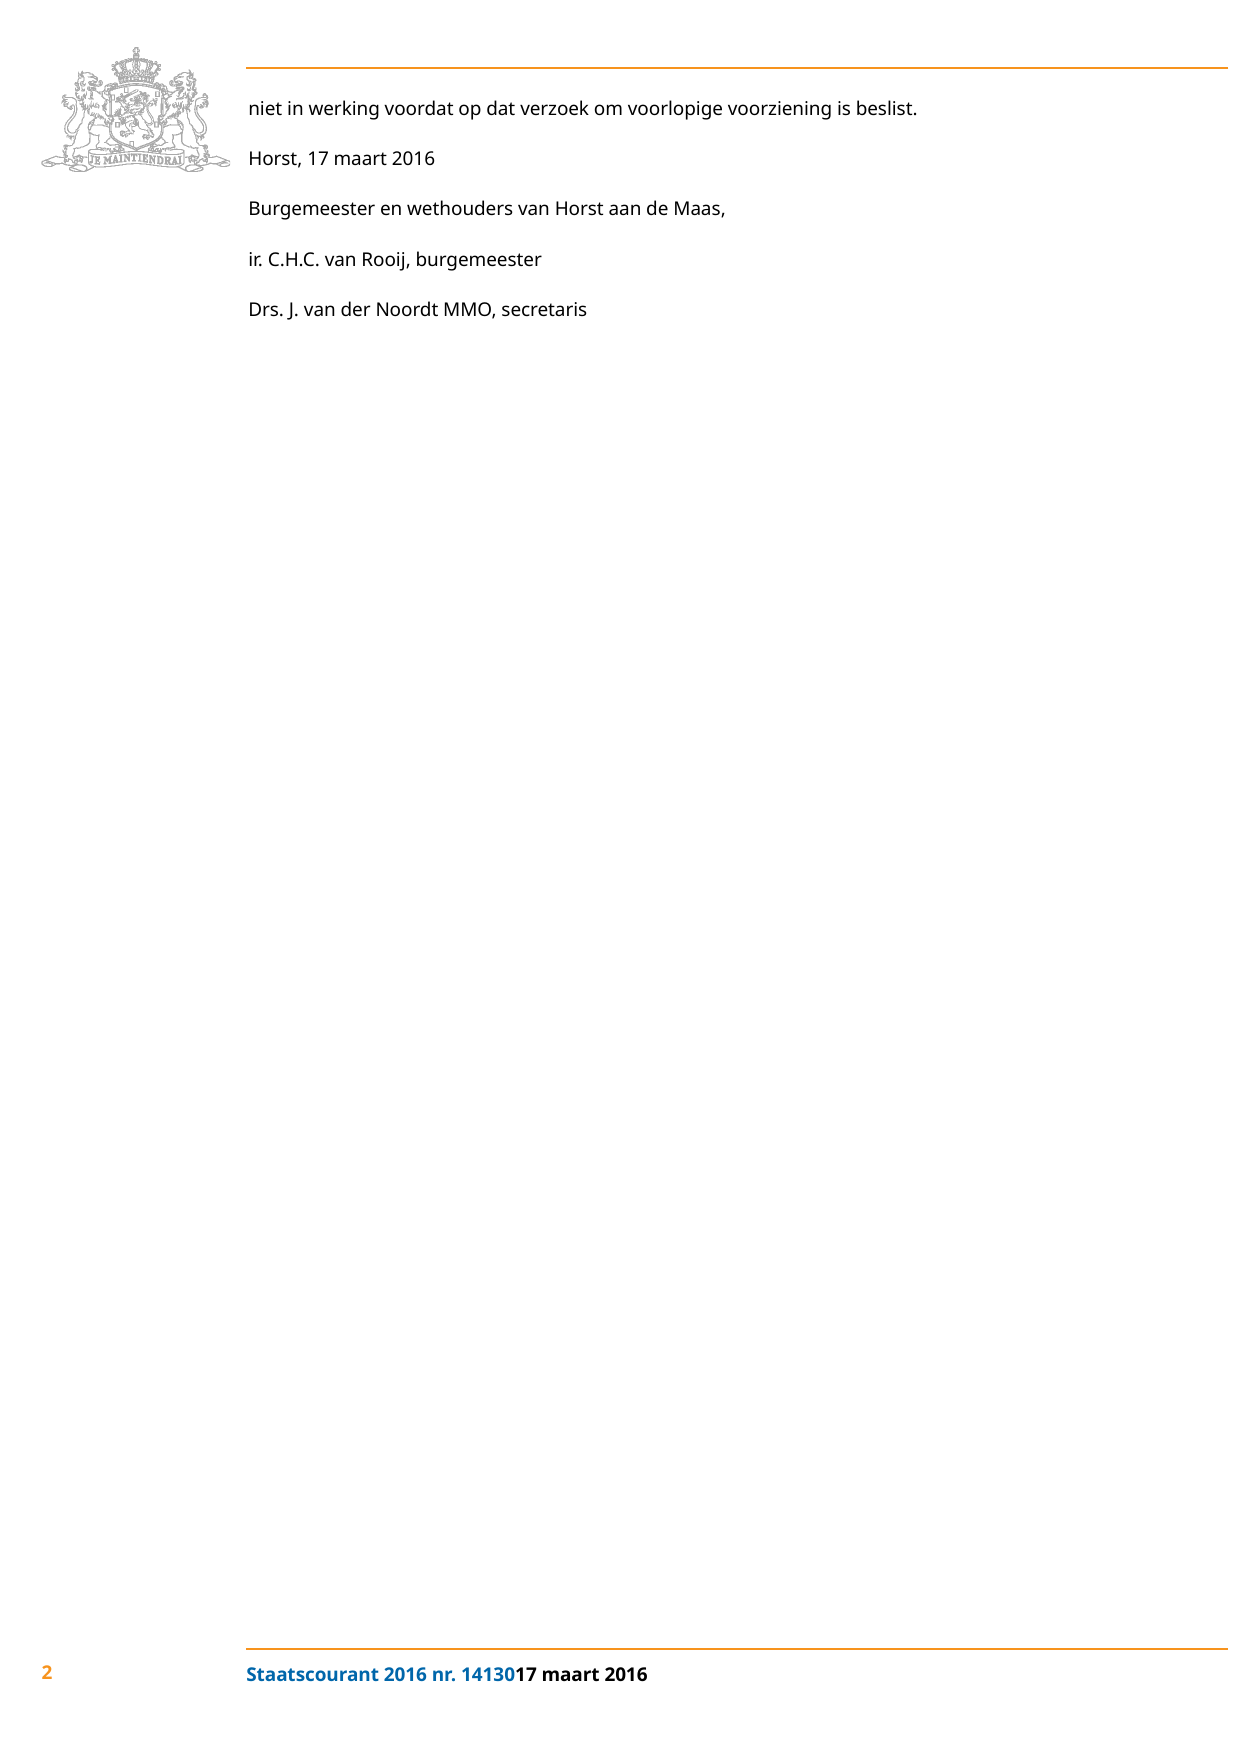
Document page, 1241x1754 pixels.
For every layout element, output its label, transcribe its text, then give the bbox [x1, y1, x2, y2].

text Burgemeester en wethouders van Horst aan de Maas, [248, 196, 1152, 221]
text Horst, 17 maart 2016 [248, 145, 1152, 171]
text ir. C.H.C. van Rooij, burgemeester [248, 246, 1152, 272]
text Drs. J. van der Noordt MMO, secretaris [248, 296, 1152, 322]
text niet in werking voordat op dat verzoek om voorlopige voorziening is beslist. [248, 95, 1152, 121]
picture [41, 47, 231, 172]
